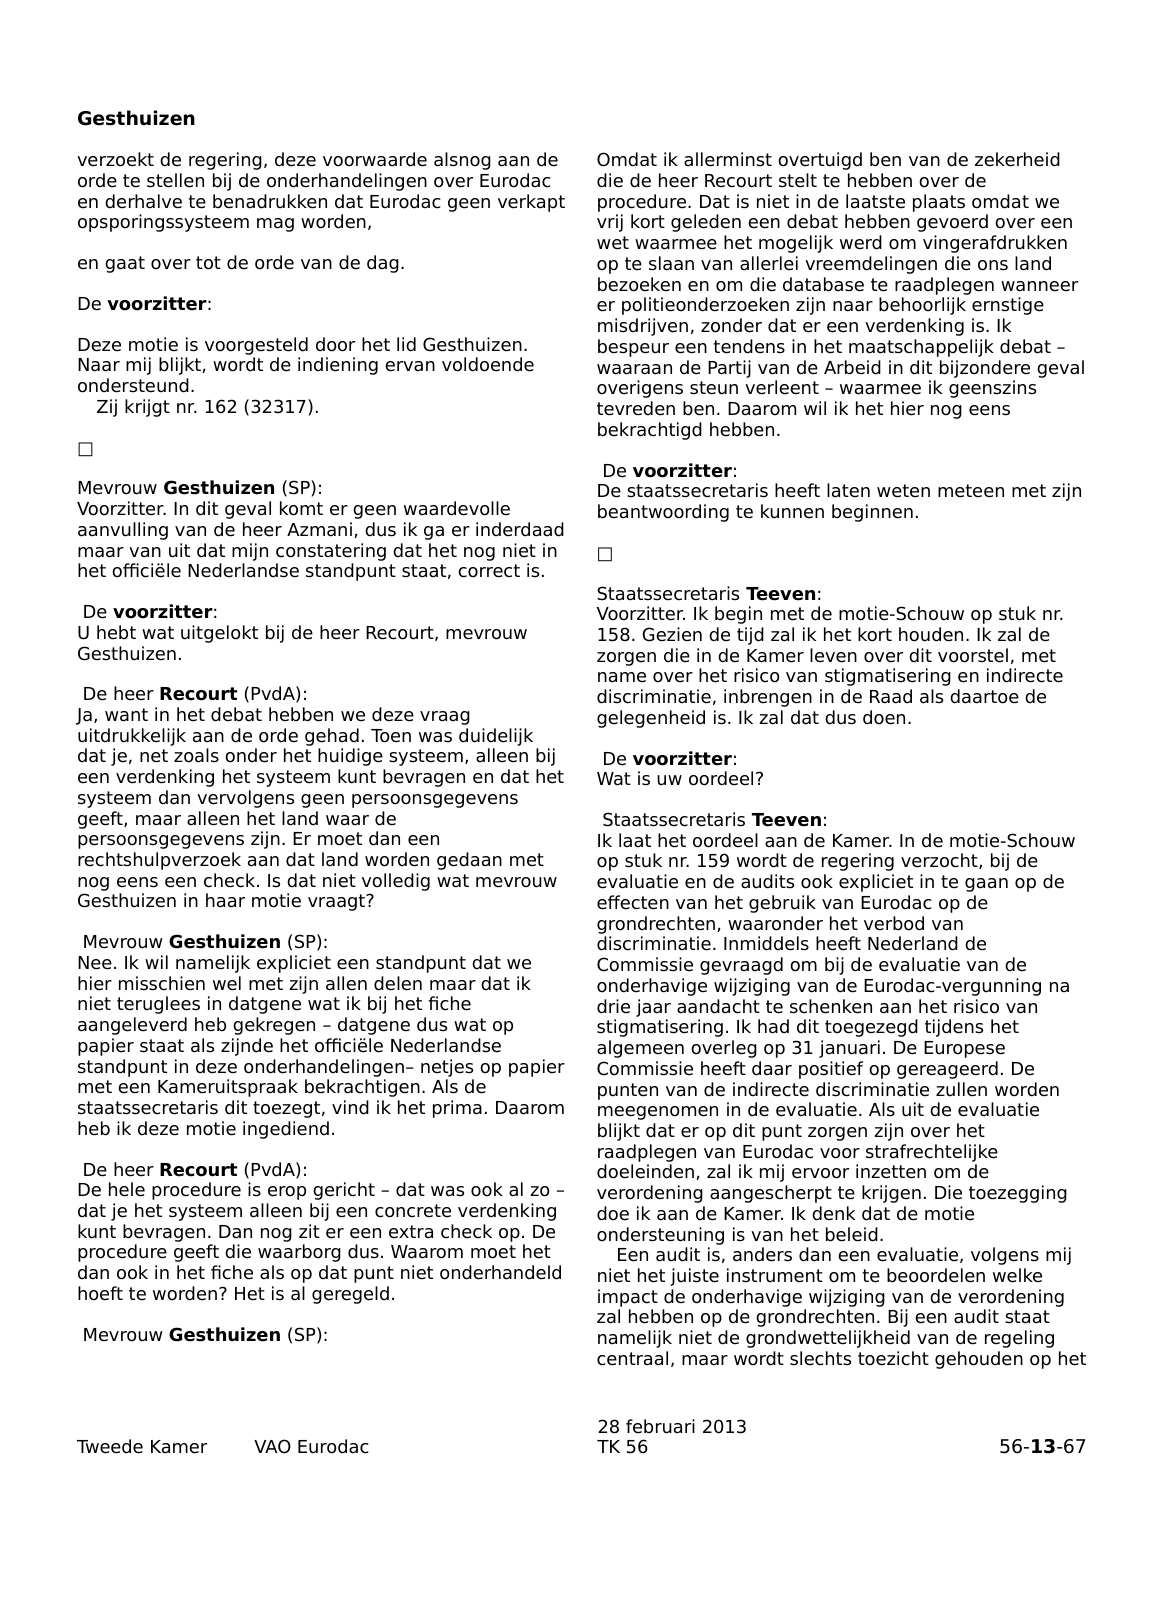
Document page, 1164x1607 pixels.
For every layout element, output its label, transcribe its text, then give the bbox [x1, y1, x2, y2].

text Staatssecretaris Teeven: [596, 583, 1087, 604]
text De heer Recourt (PvdA): [77, 1159, 567, 1180]
text Staatssecretaris Teeven: [596, 810, 1087, 831]
text Voorzitter. In dit geval komt er geen waardevolle aanvulling van de heer Azmani, dus ik ga er inderdaad maar van uit dat mijn constatering dat het nog niet in het officiële Nederlandse standpunt staat, correct is. [77, 499, 567, 582]
text De voorzitter: [77, 294, 567, 314]
text Ja, want in het debat hebben we deze vraag uitdrukkelijk aan de orde gehad. Toen was duidelijk dat je, net zoals onder het huidige systeem, alleen bij een verdenking het systeem kunt bevragen en dat het systeem dan vervolgens geen persoonsgegevens geeft, maar alleen het land waar de persoonsgegevens zijn. Er moet dan een rechtshulpverzoek aan dat land worden gedaan met nog eens een check. Is dat niet volledig wat mevrouw Gesthuizen in haar motie vraagt? [77, 705, 567, 912]
text De hele procedure is erop gericht – dat was ook al zo – dat je het systeem alleen bij een concrete verdenking kunt bevragen. Dan nog zit er een extra check op. De procedure geeft die waarborg dus. Waarom moet het dan ook in het fiche als op dat punt niet onderhandeld hoeft te worden? Het is al geregeld. [77, 1180, 567, 1304]
text Mevrouw Gesthuizen (SP): [77, 478, 567, 499]
text Deze motie is voorgesteld door het lid Gesthuizen. Naar mij blijkt, wordt de indiening ervan voldoende ondersteund. [77, 334, 567, 397]
text □ [77, 437, 567, 458]
text De staatssecretaris heeft laten weten meteen met zijn beantwoording te kunnen beginnen. [596, 481, 1087, 523]
text Mevrouw Gesthuizen (SP): [77, 1324, 567, 1345]
text Voorzitter. Ik begin met de motie-Schouw op stuk nr. 158. Gezien de tijd zal ik het kort houden. Ik zal de zorgen die in de Kamer leven over dit voorstel, met name over het risico van stigmatisering en indirecte discriminatie, inbrengen in de Raad als daartoe de gelegenheid is. Ik zal dat dus doen. [596, 604, 1087, 728]
text De voorzitter: [596, 748, 1087, 769]
text en gaat over tot de orde van de dag. [77, 253, 567, 274]
text Nee. Ik wil namelijk expliciet een standpunt dat we hier misschien wel met zijn allen delen maar dat ik niet teruglees in datgene wat ik bij het fiche aangeleverd heb gekregen – datgene dus wat op papier staat als zijnde het officiële Nederlandse standpunt in deze onderhandelingen– netjes op papier met een Kameruitspraak bekrachtigen. Als de staatssecretaris dit toezegt, vind ik het prima. Daarom heb ik deze motie ingediend. [77, 953, 567, 1139]
text U hebt wat uitgelokt bij de heer Recourt, mevrouw Gesthuizen. [77, 623, 567, 664]
text Een audit is, anders dan een evaluatie, volgens mij niet het juiste instrument om te beoordelen welke impact de onderhavige wijziging van de verordening zal hebben op de grondrechten. Bij een audit staat namelijk niet de grondwettelijkheid van de regeling centraal, maar wordt slechts toezicht gehouden op het [596, 1245, 1087, 1369]
text Mevrouw Gesthuizen (SP): [77, 932, 567, 953]
text De voorzitter: [77, 602, 567, 623]
text □ [596, 543, 1087, 563]
text Wat is uw oordeel? [596, 769, 1087, 790]
text Zij krijgt nr. 162 (32317). [77, 397, 567, 417]
text De voorzitter: [596, 460, 1087, 481]
text verzoekt de regering, deze voorwaarde alsnog aan de orde te stellen bij de onderhandelingen over Eurodac en derhalve te benadrukken dat Eurodac geen verkapt opsporingssysteem mag worden, [77, 150, 567, 233]
text De heer Recourt (PvdA): [77, 684, 567, 705]
text Ik laat het oordeel aan de Kamer. In de motie-Schouw op stuk nr. 159 wordt de regering verzocht, bij de evaluatie en de audits ook expliciet in te gaan op de effecten van het gebruik van Eurodac op de grondrechten, waaronder het verbod van discriminatie. Inmiddels heeft Nederland de Commissie gevraagd om bij de evaluatie van de onderhavige wijziging van de Eurodac-vergunning na drie jaar aandacht te schenken aan het risico van stigmatisering. Ik had dit toegezegd tijdens het algemeen overleg op 31 januari. De Europese Commissie heeft daar positief op gereageerd. De punten van de indirecte discriminatie zullen worden meegenomen in de evaluatie. Als uit de evaluatie blijkt dat er op dit punt zorgen zijn over het raadplegen van Eurodac voor strafrechtelijke doeleinden, zal ik mij ervoor inzetten om de verordening aangescherpt te krijgen. Die toezegging doe ik aan de Kamer. Ik denk dat de motie ondersteuning is van het beleid. [596, 831, 1087, 1245]
text Omdat ik allerminst overtuigd ben van de zekerheid die de heer Recourt stelt te hebben over de procedure. Dat is niet in de laatste plaats omdat we vrij kort geleden een debat hebben gevoerd over een wet waarmee het mogelijk werd om vingerafdrukken op te slaan van allerlei vreemdelingen die ons land bezoeken en om die database te raadplegen wanneer er politieonderzoeken zijn naar behoorlijk ernstige misdrijven, zonder dat er een verdenking is. Ik bespeur een tendens in het maatschappelijk debat – waaraan de Partij van de Arbeid in dit bijzondere geval overigens steun verleent – waarmee ik geenszins tevreden ben. Daarom wil ik het hier nog eens bekrachtigd hebben. [596, 150, 1087, 440]
